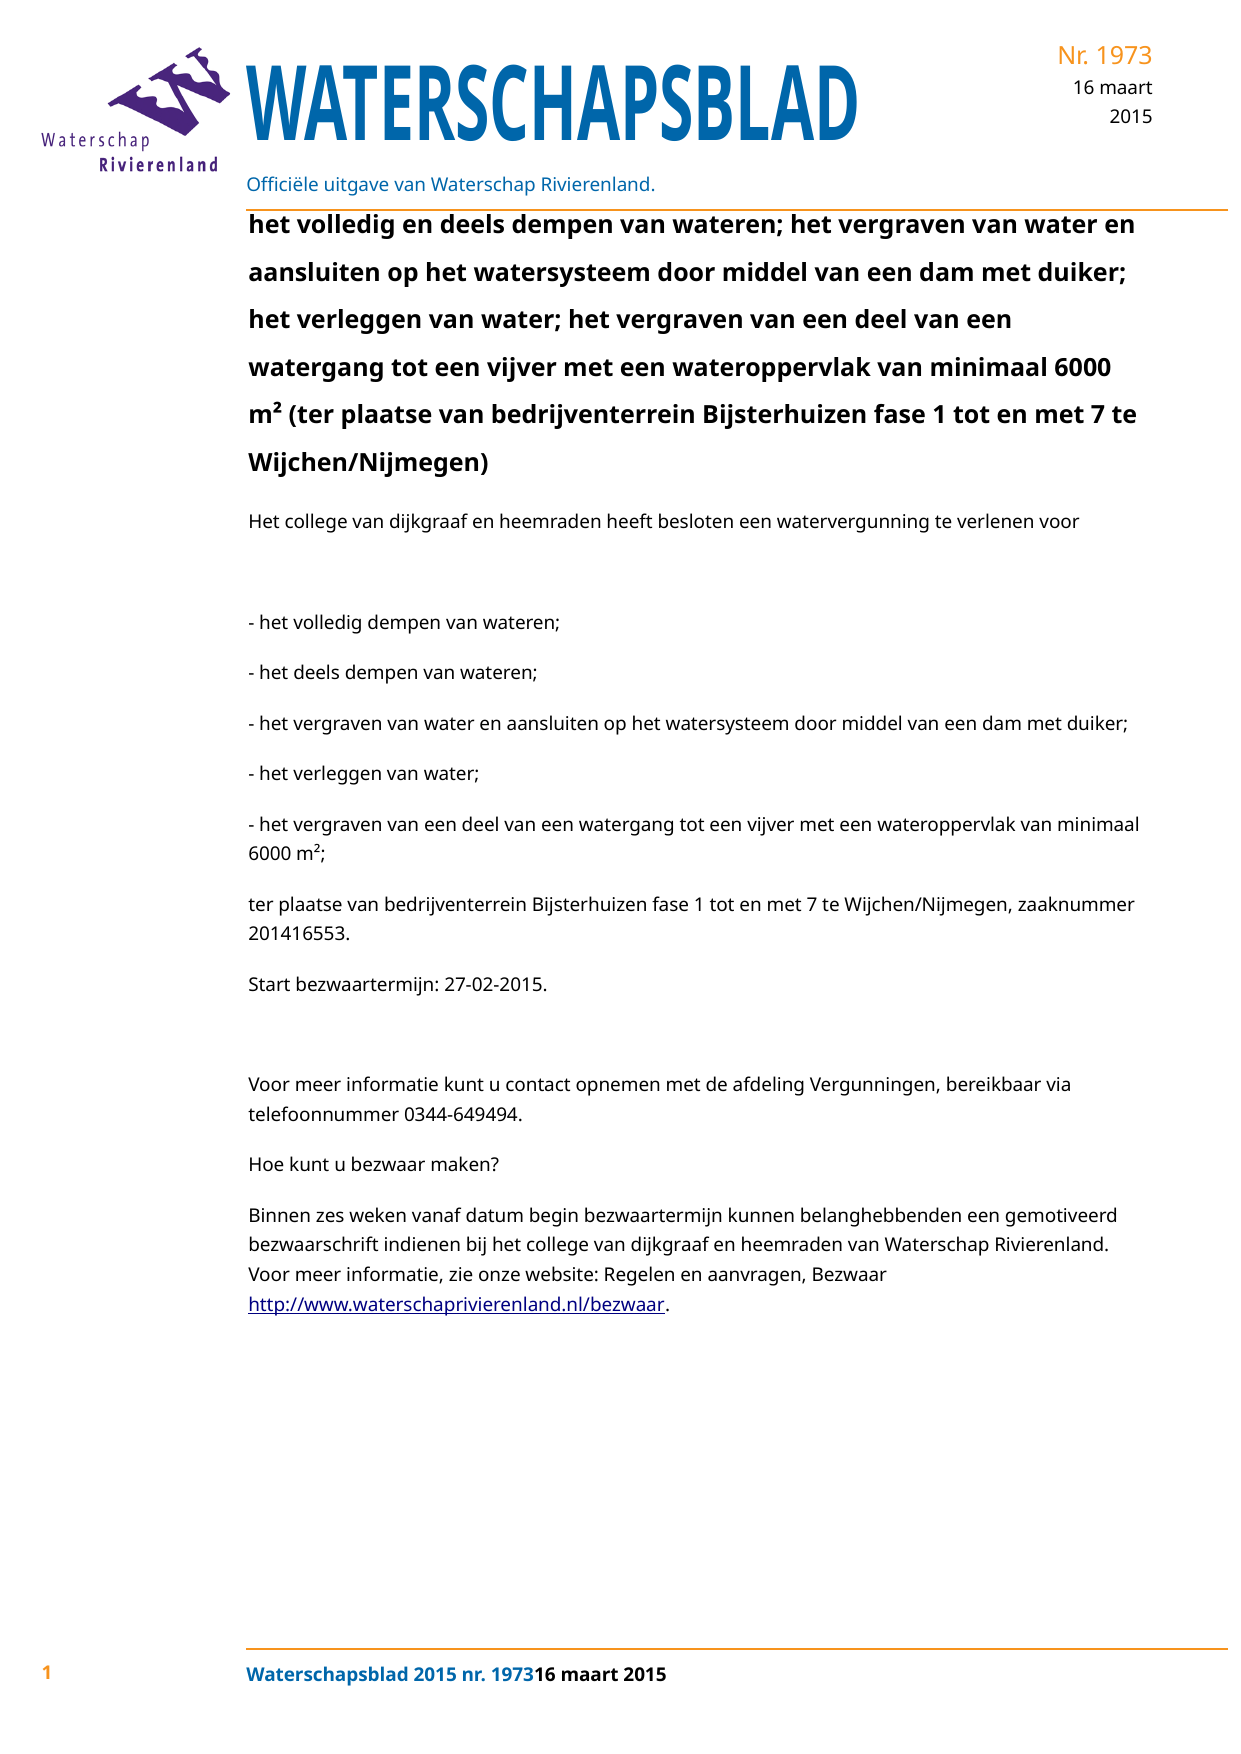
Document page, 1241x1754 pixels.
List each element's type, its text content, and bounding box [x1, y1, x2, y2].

text - het deels dempen van wateren; [248, 659, 1152, 685]
text Voor meer informatie kunt u contact opnemen met de afdeling Vergunningen, bereikbaar via telefoonnummer 0344-649494. [248, 1072, 1152, 1127]
text Start bezwaartermijn: 27-02-2015. [248, 971, 1152, 997]
text - het vergraven van water en aansluiten op het watersysteem door middel van een dam met duiker; [248, 710, 1152, 736]
text Binnen zes weken vanaf datum begin bezwaartermijn kunnen belanghebbenden een gemotiveerd bezwaarschrift indienen bij het college van dijkgraaf en heemraden van Waterschap Rivierenland. Voor meer informatie, zie onze website: Regelen en aanvragen, Bezwaar http://www.waterschaprivierenland.nl/bezwaar. [248, 1202, 1152, 1317]
picture [41, 47, 231, 172]
text Hoe kunt u bezwaar maken? [248, 1152, 1152, 1177]
text - het volledig dempen van wateren; [248, 609, 1152, 635]
text Het college van dijkgraaf en heemraden heeft besloten een watervergunning te verlenen voor [248, 508, 1152, 534]
text ter plaatse van bedrijventerrein Bijsterhuizen fase 1 tot en met 7 te Wijchen/Nijmegen, zaaknummer 201416553. [248, 891, 1152, 946]
text - het verleggen van water; [248, 760, 1152, 786]
text - het vergraven van een deel van een watergang tot een vijver met een wateroppervlak van minimaal 6000 m²; [248, 811, 1152, 866]
text het volledig en deels dempen van wateren; het vergraven van water en aansluiten op het watersysteem door middel van een dam met duiker; het verleggen van water; het vergraven van een deel van een watergang tot een vijver met een wateroppervlak van minimaal 6000 m² (ter plaatse van bedrijventerrein Bijsterhuizen fase 1 tot en met 7 te Wijchen/Nijmegen) [248, 211, 1152, 479]
